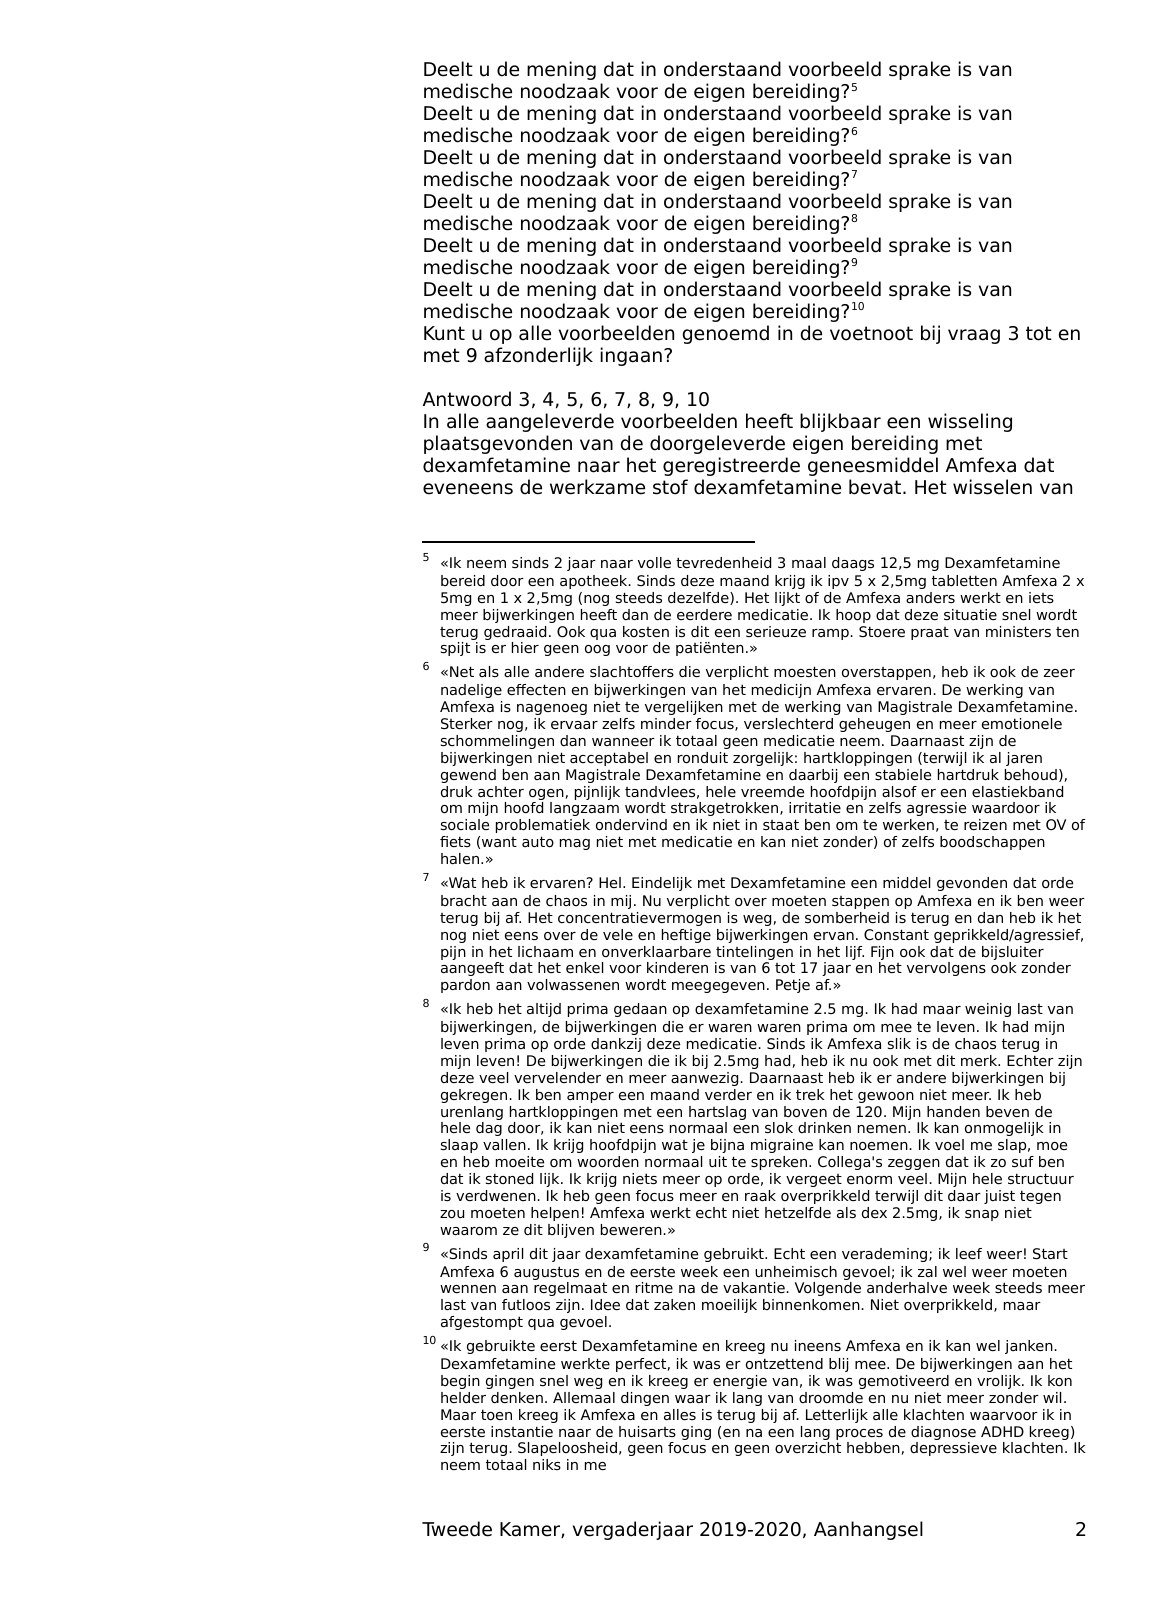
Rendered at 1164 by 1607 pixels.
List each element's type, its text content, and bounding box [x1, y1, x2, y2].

text Deelt u de mening dat in onderstaand voorbeeld sprake is van medische noodzaak voor de eigen bereiding? [422, 235, 1087, 279]
text Deelt u de mening dat in onderstaand voorbeeld sprake is van medische noodzaak voor de eigen bereiding? [422, 103, 1087, 147]
text Deelt u de mening dat in onderstaand voorbeeld sprake is van medische noodzaak voor de eigen bereiding? [422, 147, 1087, 191]
text Antwoord 3, 4, 5, 6, 7, 8, 9, 10 [422, 389, 1087, 411]
text Deelt u de mening dat in onderstaand voorbeeld sprake is van medische noodzaak voor de eigen bereiding? [422, 279, 1087, 323]
text «Ik heb het altijd prima gedaan op dexamfetamine 2.5 mg. Ik had maar weinig last van bijwerkingen, de bijwerkingen die er waren waren prima om mee te leven. Ik had mijn leven prima op orde dankzij deze medicatie. Sinds ik Amfexa slik is de chaos terug in mijn leven! De bijwerkingen die ik bij 2.5mg had, heb ik nu ook met dit merk. Echter zijn deze veel vervelender en meer aanwezig. Daarnaast heb ik er andere bijwerkingen bij gekregen. Ik ben amper een maand verder en ik trek het gewoon niet meer. Ik heb urenlang hartkloppingen met een hartslag van boven de 120. Mijn handen beven de hele dag door, ik kan niet eens normaal een slok drinken nemen. Ik kan onmogelijk in slaap vallen. Ik krijg hoofdpijn wat je bijna migraine kan noemen. Ik voel me slap, moe en heb moeite om woorden normaal uit te spreken. Collega's zeggen dat ik zo suf ben dat ik stoned lijk. Ik krijg niets meer op orde, ik vergeet enorm veel. Mijn hele structuur is verdwenen. Ik heb geen focus meer en raak overprikkeld terwijl dit daar juist tegen zou moeten helpen! Amfexa werkt echt niet hetzelfde als dex 2.5mg, ik snap niet waarom ze dit blijven beweren.» [422, 997, 1087, 1239]
text «Net als alle andere slachtoffers die verplicht moesten overstappen, heb ik ook de zeer nadelige effecten en bijwerkingen van het medicijn Amfexa ervaren. De werking van Amfexa is nagenoeg niet te vergelijken met de werking van Magistrale Dexamfetamine. Sterker nog, ik ervaar zelfs minder focus, verslechterd geheugen en meer emotionele schommelingen dan wanneer ik totaal geen medicatie neem. Daarnaast zijn de bijwerkingen niet acceptabel en ronduit zorgelijk: hartkloppingen (terwijl ik al jaren gewend ben aan Magistrale Dexamfetamine en daarbij een stabiele hartdruk behoud), druk achter ogen, pijnlijk tandvlees, hele vreemde hoofdpijn alsof er een elastiekband om mijn hoofd langzaam wordt strakgetrokken, irritatie en zelfs agressie waardoor ik sociale problematiek ondervind en ik niet in staat ben om te werken, te reizen met OV of fiets (want auto mag niet met medicatie en kan niet zonder) of zelfs boodschappen halen.» [422, 660, 1087, 868]
text «Sinds april dit jaar dexamfetamine gebruikt. Echt een verademing; ik leef weer! Start Amfexa 6 augustus en de eerste week een unheimisch gevoel; ik zal wel weer moeten wennen aan regelmaat en ritme na de vakantie. Volgende anderhalve week steeds meer last van futloos zijn. Idee dat zaken moeilijk binnenkomen. Niet overprikkeld, maar afgestompt qua gevoel. [422, 1242, 1087, 1331]
text Deelt u de mening dat in onderstaand voorbeeld sprake is van medische noodzaak voor de eigen bereiding? [422, 59, 1087, 103]
text Deelt u de mening dat in onderstaand voorbeeld sprake is van medische noodzaak voor de eigen bereiding? [422, 191, 1087, 235]
text «Ik neem sinds 2 jaar naar volle tevredenheid 3 maal daags 12,5 mg Dexamfetamine bereid door een apotheek. Sinds deze maand krijg ik ipv 5 x 2,5mg tabletten Amfexa 2 x 5mg en 1 x 2,5mg (nog steeds dezelfde). Het lijkt of de Amfexa anders werkt en iets meer bijwerkingen heeft dan de eerdere medicatie. Ik hoop dat deze situatie snel wordt terug gedraaid. Ook qua kosten is dit een serieuze ramp. Stoere praat van ministers ten spijt is er hier geen oog voor de patiënten.» [422, 551, 1087, 657]
text «Wat heb ik ervaren? Hel. Eindelijk met Dexamfetamine een middel gevonden dat orde bracht aan de chaos in mij. Nu verplicht over moeten stappen op Amfexa en ik ben weer terug bij af. Het concentratievermogen is weg, de somberheid is terug en dan heb ik het nog niet eens over de vele en heftige bijwerkingen ervan. Constant geprikkeld/agressief, pijn in het lichaam en onverklaarbare tintelingen in het lijf. Fijn ook dat de bijsluiter aangeeft dat het enkel voor kinderen is van 6 tot 17 jaar en het vervolgens ook zonder pardon aan volwassenen wordt meegegeven. Petje af.» [422, 871, 1087, 994]
text In alle aangeleverde voorbeelden heeft blijkbaar een wisseling plaatsgevonden van de doorgeleverde eigen bereiding met dexamfetamine naar het geregistreerde geneesmiddel Amfexa dat eveneens de werkzame stof dexamfetamine bevat. Het wisselen van [422, 411, 1087, 499]
text «Ik gebruikte eerst Dexamfetamine en kreeg nu ineens Amfexa en ik kan wel janken. Dexamfetamine werkte perfect, ik was er ontzettend blij mee. De bijwerkingen aan het begin gingen snel weg en ik kreeg er energie van, ik was gemotiveerd en vrolijk. Ik kon helder denken. Allemaal dingen waar ik lang van droomde en nu niet meer zonder wil. Maar toen kreeg ik Amfexa en alles is terug bij af. Letterlijk alle klachten waarvoor ik in eerste instantie naar de huisarts ging (en na een lang proces de diagnose ADHD kreeg) zijn terug. Slapeloosheid, geen focus en geen overzicht hebben, depressieve klachten. Ik neem totaal niks in me [422, 1334, 1087, 1474]
text Kunt u op alle voorbeelden genoemd in de voetnoot bij vraag 3 tot en met 9 afzonderlijk ingaan? [422, 323, 1087, 367]
